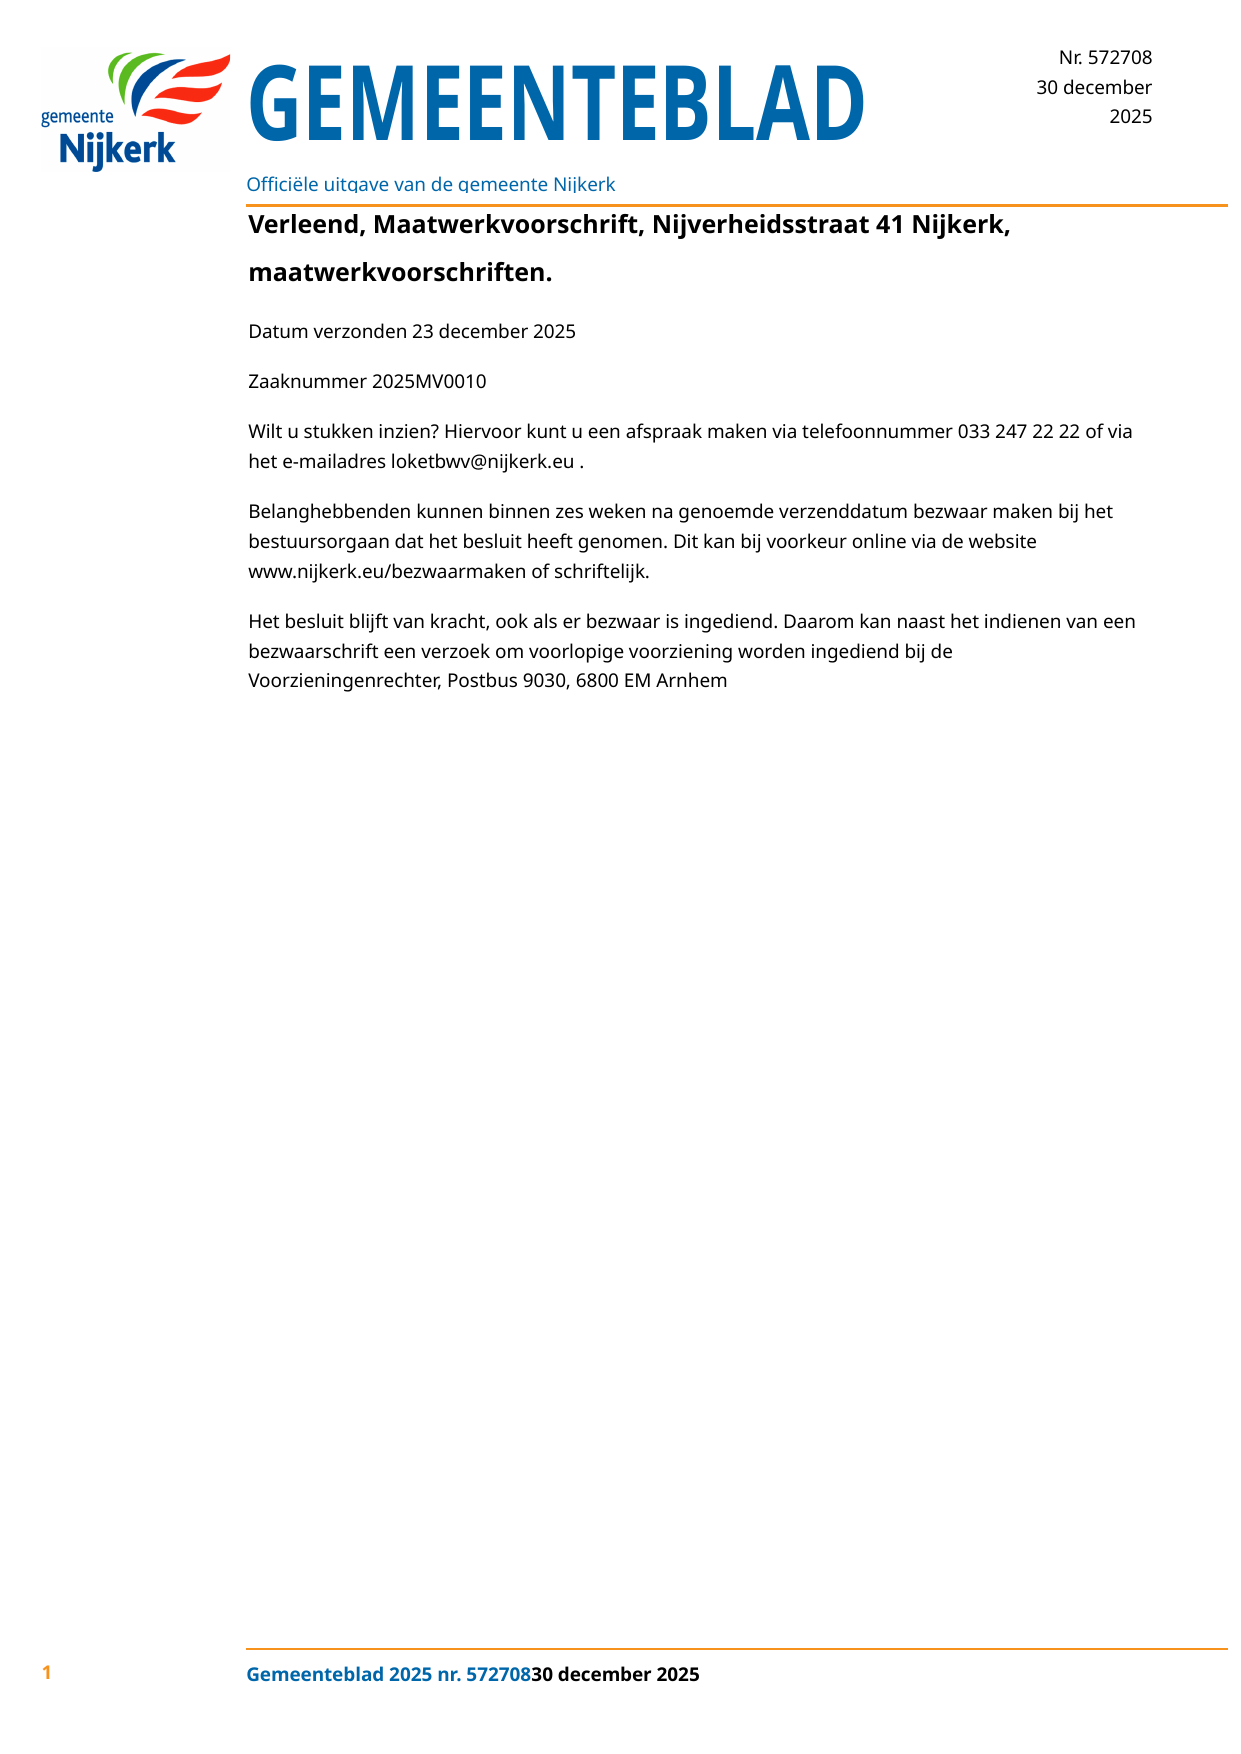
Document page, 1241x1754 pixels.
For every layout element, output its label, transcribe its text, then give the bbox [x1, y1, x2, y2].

text Zaaknummer 2025MV0010 [248, 368, 1152, 394]
picture [41, 47, 231, 172]
text Datum verzonden 23 december 2025 [248, 318, 1152, 344]
text Verleend, Maatwerkvoorschrift, Nijverheidsstraat 41 Nijkerk, maatwerkvoorschriften. [248, 207, 1152, 288]
text Belanghebbenden kunnen binnen zes weken na genoemde verzenddatum bezwaar maken bij het bestuursorgaan dat het besluit heeft genomen. Dit kan bij voorkeur online via de website www.nijkerk.eu/bezwaarmaken of schriftelijk. [248, 499, 1152, 584]
text Het besluit blijft van kracht, ook als er bezwaar is ingediend. Daarom kan naast het indienen van een bezwaarschrift een verzoek om voorlopige voorziening worden ingediend bij de Voorzieningenrechter, Postbus 9030, 6800 EM Arnhem [248, 608, 1152, 693]
text Wilt u stukken inzien? Hiervoor kunt u een afspraak maken via telefoonnummer 033 247 22 22 of via het e-mailadres loketbwv@nijkerk.eu . [248, 419, 1152, 474]
